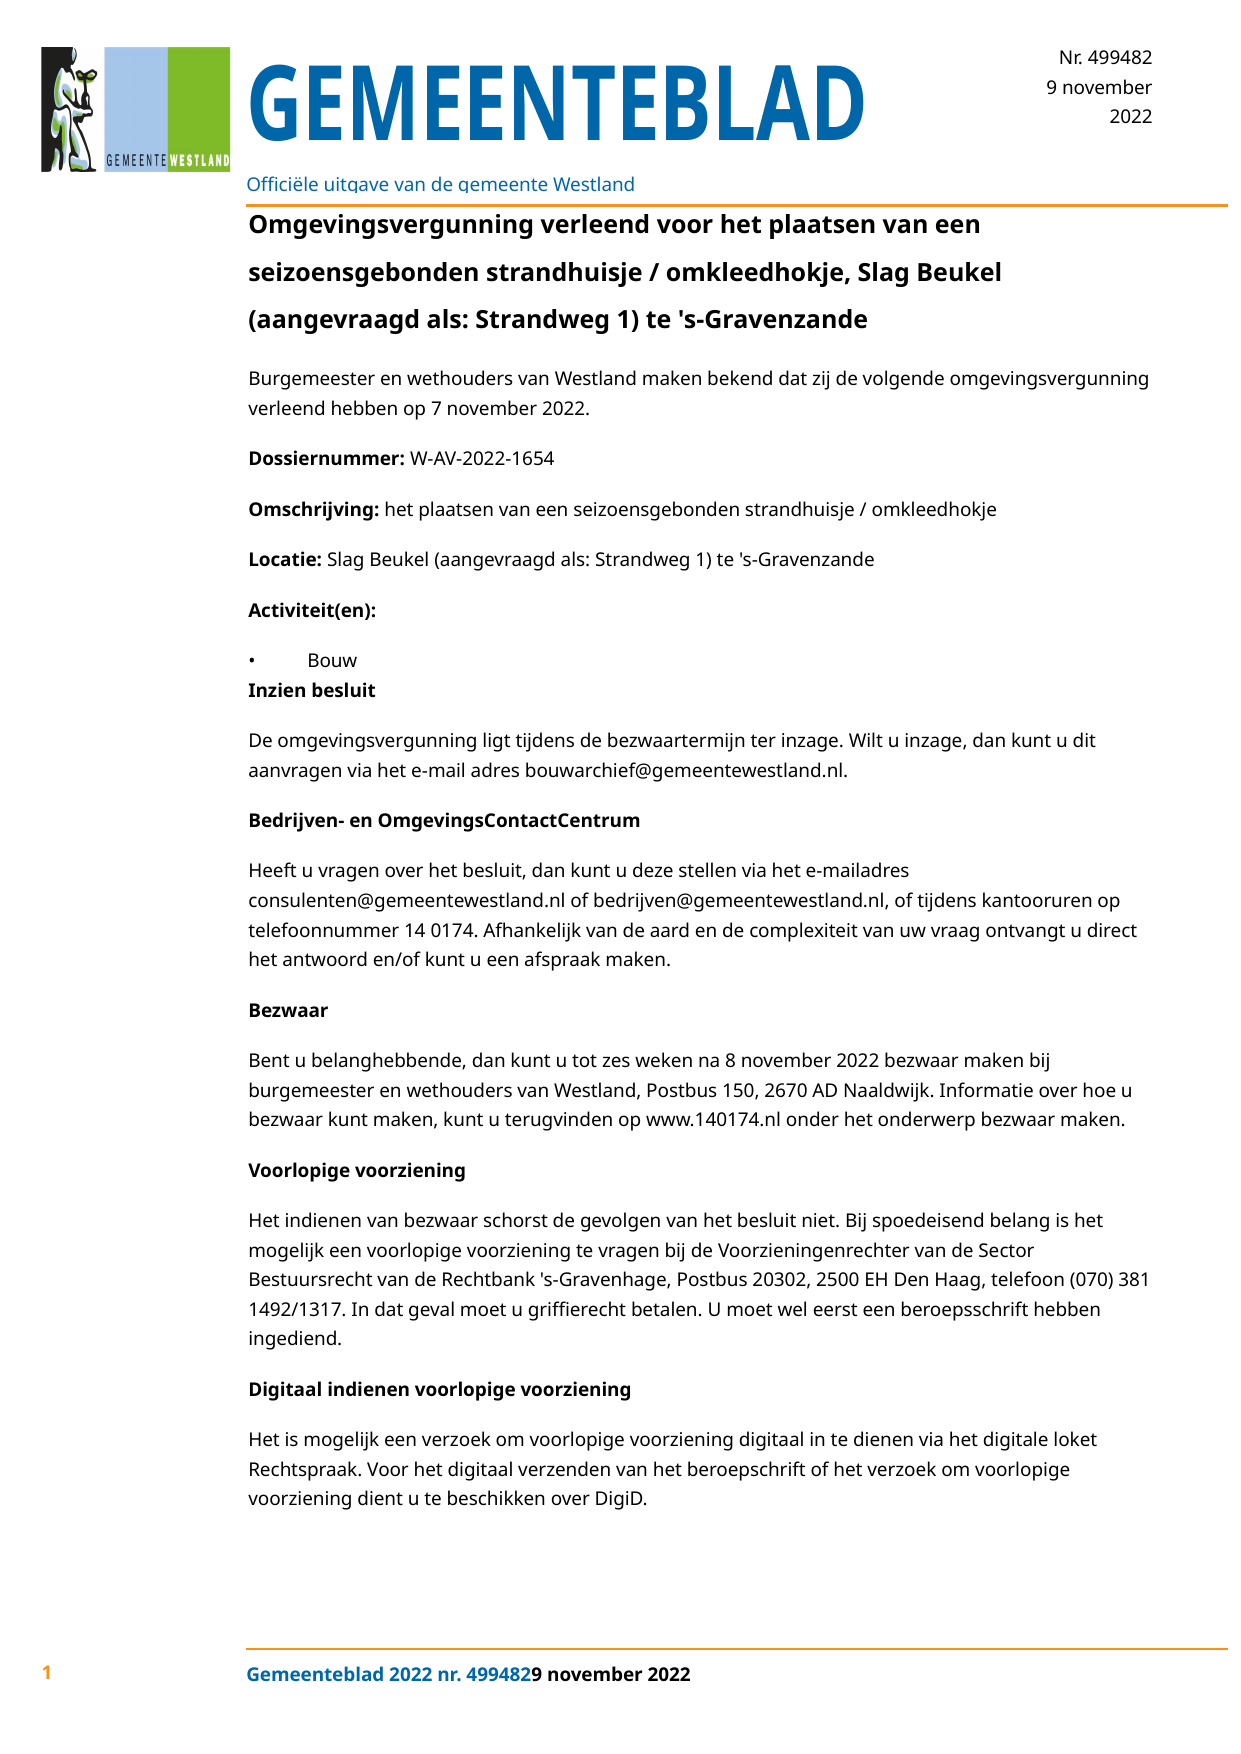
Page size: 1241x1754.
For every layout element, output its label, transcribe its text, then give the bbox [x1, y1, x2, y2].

text Dossiernummer: W-AV-2022-1654 [248, 446, 1152, 471]
text Activiteit(en): [248, 597, 1152, 622]
text Burgemeester en wethouders van Westland maken bekend dat zij de volgende omgevingsvergunning verleend hebben op 7 november 2022. [248, 366, 1152, 421]
list Bouw [248, 647, 1152, 673]
text Het is mogelijk een verzoek om voorlopige voorziening digitaal in te dienen via het digitale loket Rechtspraak. Voor het digitaal verzenden van het beroepschrift of het verzoek om voorlopige voorziening dient u te beschikken over DigiD. [248, 1426, 1152, 1511]
text Omgevingsvergunning verleend voor het plaatsen van een seizoensgebonden strandhuisje / omkleedhokje, Slag Beukel (aangevraagd als: Strandweg 1) te 's-Gravenzande [248, 207, 1152, 336]
text Omschrijving: het plaatsen van een seizoensgebonden strandhuisje / omkleedhokje [248, 496, 1152, 522]
text De omgevingsvergunning ligt tijdens de bezwaartermijn ter inzage. Wilt u inzage, dan kunt u dit aanvragen via het e-mail adres bouwarchief@gemeentewestland.nl. [248, 727, 1152, 782]
text Inzien besluit [248, 677, 1152, 702]
text Het indienen van bezwaar schorst de gevolgen van het besluit niet. Bij spoedeisend belang is het mogelijk een voorlopige voorziening te vragen bij de Voorzieningenrechter van de Sector Bestuursrecht van de Rechtbank 's-Gravenhage, Postbus 20302, 2500 EH Den Haag, telefoon (070) 381 1492/1317. In dat geval moet u griffierecht betalen. U moet wel eerst een beroepsschrift hebben ingediend. [248, 1207, 1152, 1351]
text Bezwaar [248, 997, 1152, 1022]
text Heeft u vragen over het besluit, dan kunt u deze stellen via het e-mailadres consulenten@gemeentewestland.nl of bedrijven@gemeentewestland.nl, of tijdens kantooruren op telefoonnummer 14 0174. Afhankelijk van de aard en de complexiteit van uw vraag ontvangt u direct het antwoord en/of kunt u een afspraak maken. [248, 858, 1152, 972]
picture [41, 47, 231, 172]
text Digitaal indienen voorlopige voorziening [248, 1376, 1152, 1402]
text Locatie: Slag Beukel (aangevraagd als: Strandweg 1) te 's-Gravenzande [248, 546, 1152, 572]
text Bent u belanghebbende, dan kunt u tot zes weken na 8 november 2022 bezwaar maken bij burgemeester en wethouders van Westland, Postbus 150, 2670 AD Naaldwijk. Informatie over hoe u bezwaar kunt maken, kunt u terugvinden op www.140174.nl onder het onderwerp bezwaar maken. [248, 1047, 1152, 1132]
text Voorlopige voorziening [248, 1157, 1152, 1182]
text Bedrijven- en OmgevingsContactCentrum [248, 807, 1152, 833]
